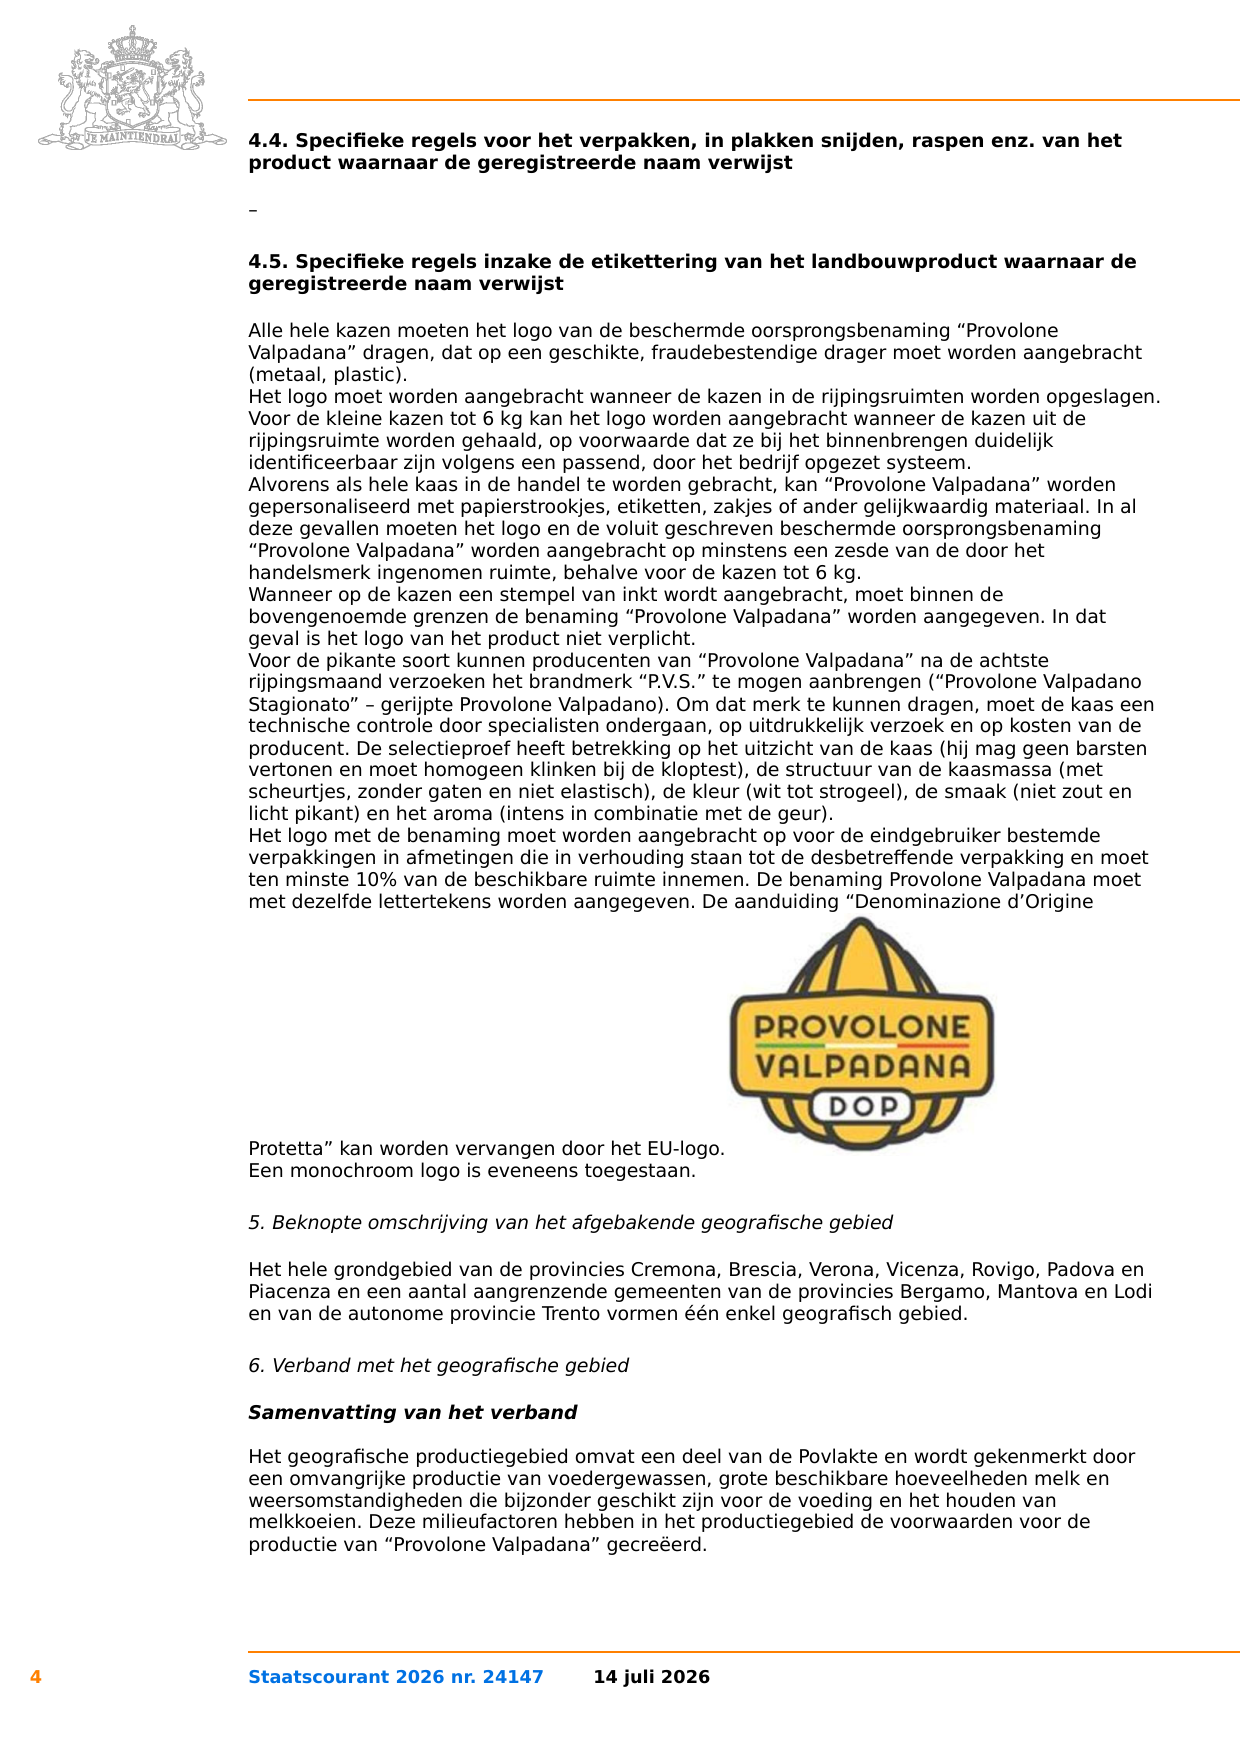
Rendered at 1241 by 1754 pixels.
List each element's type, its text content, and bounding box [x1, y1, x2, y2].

picture [38, 25, 227, 150]
subtitle 4.5. Specifieke regels inzake de etikettering van het landbouwproduct waarnaar de geregistreerde naam verwijst [248, 251, 1163, 295]
picture [725, 913, 998, 1156]
text Het logo moet worden aangebracht wanneer de kazen in de rijpingsruimten worden opgeslagen. Voor de kleine kazen tot 6 kg kan het logo worden aangebracht wanneer de kazen uit de rijpingsruimte worden gehaald, op voorwaarde dat ze bij het binnenbrengen duidelijk identificeerbaar zijn volgens een passend, door het bedrijf opgezet systeem. [248, 386, 1163, 474]
text Het geografische productiegebied omvat een deel van de Povlakte en wordt gekenmerkt door een omvangrijke productie van voedergewassen, grote beschikbare hoeveelheden melk en weersomstandigheden die bijzonder geschikt zijn voor de voeding en het houden van melkkoeien. Deze milieufactoren hebben in het productiegebied de voorwaarden voor de productie van “Provolone Valpadana” gecreëerd. [248, 1446, 1163, 1555]
text Het logo met de benaming moet worden aangebracht op voor de eindgebruiker bestemde verpakkingen in afmetingen die in verhouding staan tot de desbetreffende verpakking en moet ten minste 10% van de beschikbare ruimte innemen. De benaming Provolone Valpadana moet met dezelfde lettertekens worden aangegeven. De aanduiding “Denominazione d’Origine Protetta” kan worden vervangen door het EU-logo. [248, 825, 1163, 1160]
text Het hele grondgebied van de provincies Cremona, Brescia, Verona, Vicenza, Rovigo, Padova en Piacenza en een aantal aangrenzende gemeenten van de provincies Bergamo, Mantova en Lodi en van de autonome provincie Trento vormen één enkel geografisch gebied. [248, 1259, 1163, 1325]
text Alvorens als hele kaas in de handel te worden gebracht, kan “Provolone Valpadana” worden gepersonaliseerd met papierstrookjes, etiketten, zakjes of ander gelijkwaardig materiaal. In al deze gevallen moeten het logo en de voluit geschreven beschermde oorsprongsbenaming “Provolone Valpadana” worden aangebracht op minstens een zesde van de door het handelsmerk ingenomen ruimte, behalve voor de kazen tot 6 kg. [248, 474, 1163, 583]
subtitle 4.4. Specifieke regels voor het verpakken, in plakken snijden, raspen enz. van het product waarnaar de geregistreerde naam verwijst [248, 130, 1163, 174]
text Wanneer op de kazen een stempel van inkt wordt aangebracht, moet binnen de bovengenoemde grenzen de benaming “Provolone Valpadana” worden aangegeven. In dat geval is het logo van het product niet verplicht. [248, 583, 1163, 649]
subtitle Samenvatting van het verband [248, 1402, 1163, 1424]
subtitle 6. Verband met het geografische gebied [248, 1355, 1163, 1377]
text Alle hele kazen moeten het logo van de beschermde oorsprongsbenaming “Provolone Valpadana” dragen, dat op een geschikte, fraudebestendige drager moet worden aangebracht (metaal, plastic). [248, 320, 1163, 386]
text Een monochroom logo is eveneens toegestaan. [248, 1160, 1163, 1182]
text – [248, 199, 1163, 221]
subtitle 5. Beknopte omschrijving van het afgebakende geografische gebied [248, 1212, 1163, 1234]
text Voor de pikante soort kunnen producenten van “Provolone Valpadana” na de achtste rijpingsmaand verzoeken het brandmerk “P.V.S.” te mogen aanbrengen (“Provolone Valpadano Stagionato” – gerijpte Provolone Valpadano). Om dat merk te kunnen dragen, moet de kaas een technische controle door specialisten ondergaan, op uitdrukkelijk verzoek en op kosten van de producent. De selectieproef heeft betrekking op het uitzicht van de kaas (hij mag geen barsten vertonen en moet homogeen klinken bij de kloptest), de structuur van de kaasmassa (met scheurtjes, zonder gaten en niet elastisch), de kleur (wit tot strogeel), de smaak (niet zout en licht pikant) en het aroma (intens in combinatie met de geur). [248, 649, 1163, 825]
